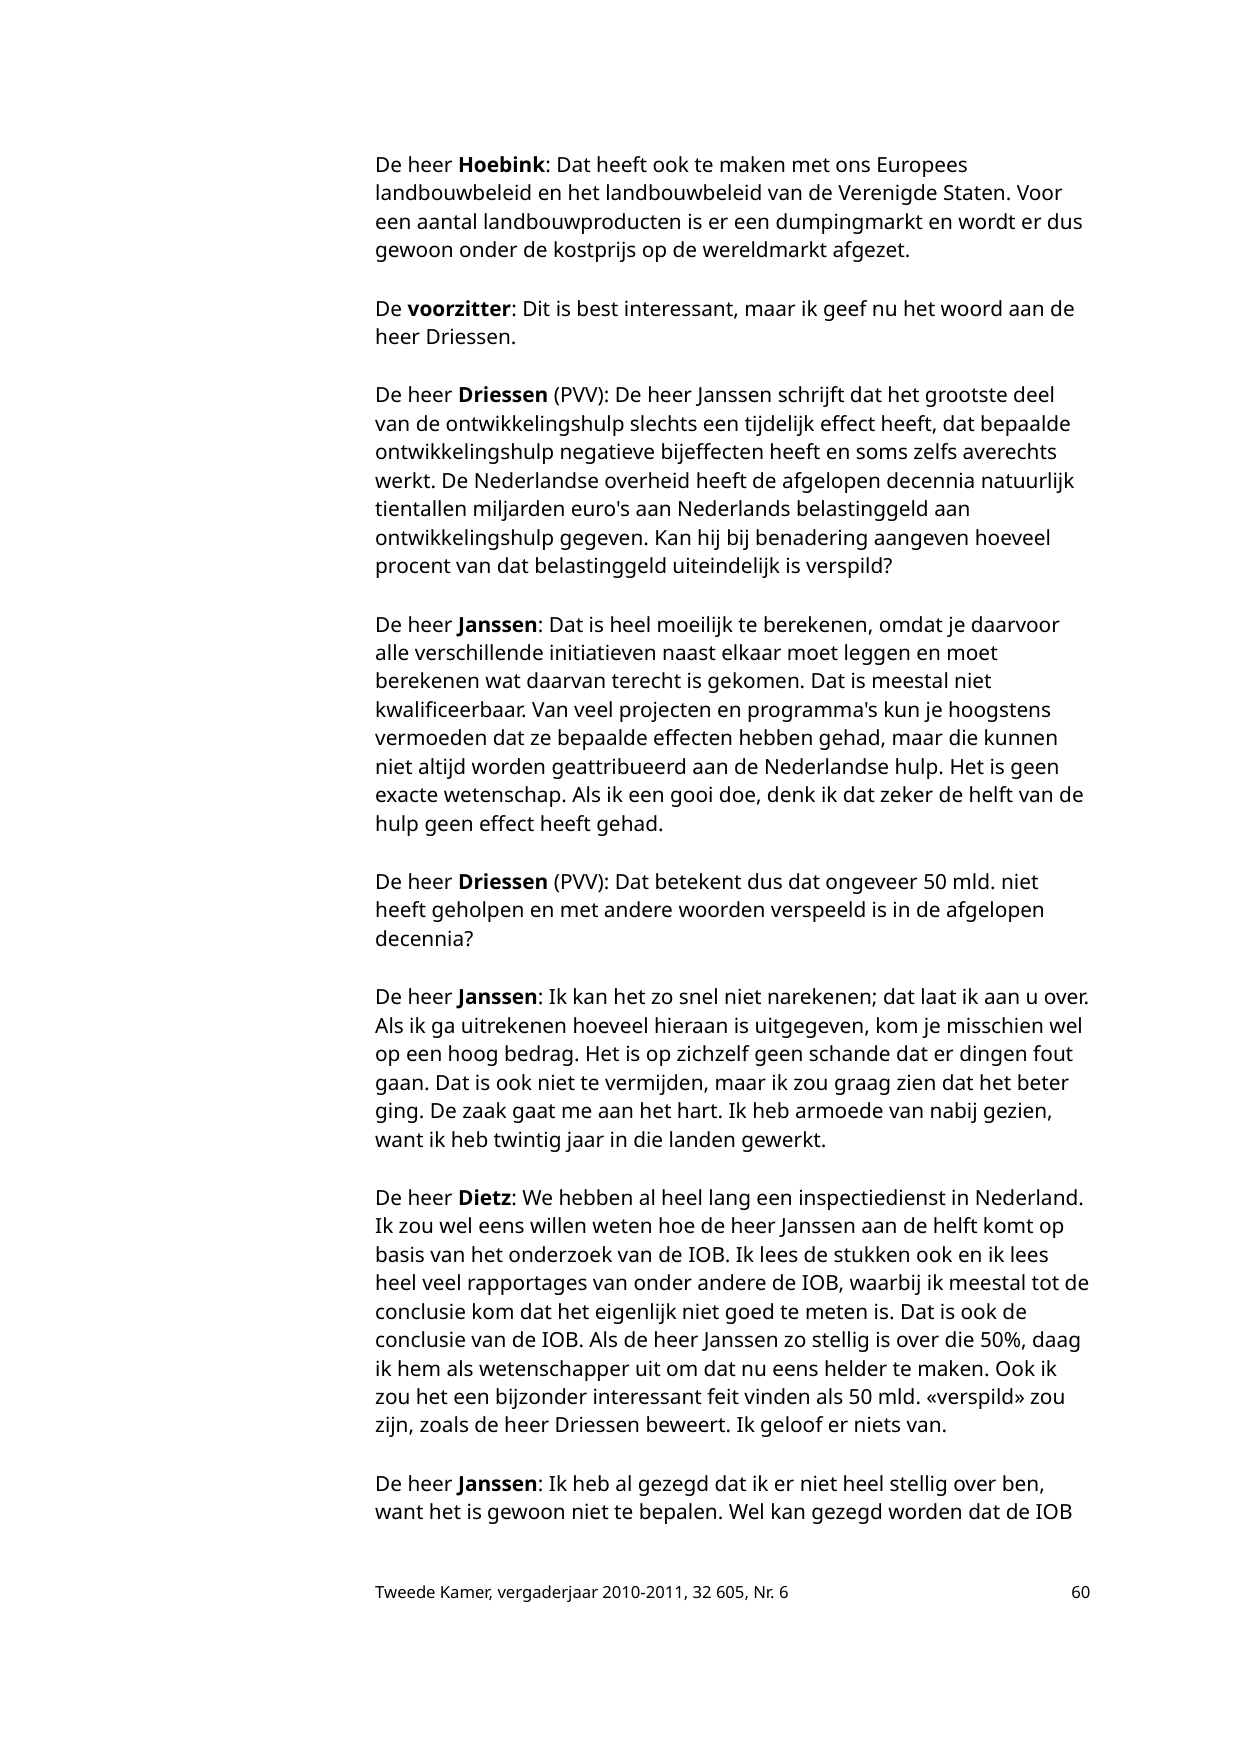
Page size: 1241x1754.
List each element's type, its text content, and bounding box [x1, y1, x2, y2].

text De heer Janssen: Dat is heel moeilijk te berekenen, omdat je daarvoor alle verschillende initiatieven naast elkaar moet leggen en moet berekenen wat daarvan terecht is gekomen. Dat is meestal niet kwalificeerbaar. Van veel projecten en programma's kun je hoogstens vermoeden dat ze bepaalde effecten hebben gehad, maar die kunnen niet altijd worden geattribueerd aan de Nederlandse hulp. Het is geen exacte wetenschap. Als ik een gooi doe, denk ik dat zeker de helft van de hulp geen effect heeft gehad. [375, 610, 1090, 837]
text De heer Hoebink: Dat heeft ook te maken met ons Europees landbouwbeleid en het landbouwbeleid van de Verenigde Staten. Voor een aantal landbouwproducten is er een dumpingmarkt en wordt er dus gewoon onder de kostprijs op de wereldmarkt afgezet. [375, 150, 1090, 264]
text De heer Driessen (PVV): De heer Janssen schrijft dat het grootste deel van de ontwikkelingshulp slechts een tijdelijk effect heeft, dat bepaalde ontwikkelingshulp negatieve bijeffecten heeft en soms zelfs averechts werkt. De Nederlandse overheid heeft de afgelopen decennia natuurlijk tientallen miljarden euro's aan Nederlands belastinggeld aan ontwikkelingshulp gegeven. Kan hij bij benadering aangeven hoeveel procent van dat belastinggeld uiteindelijk is verspild? [375, 381, 1090, 580]
text De heer Janssen: Ik kan het zo snel niet narekenen; dat laat ik aan u over. Als ik ga uitrekenen hoeveel hieraan is uitgegeven, kom je misschien wel op een hoog bedrag. Het is op zichzelf geen schande dat er dingen fout gaan. Dat is ook niet te vermijden, maar ik zou graag zien dat het beter ging. De zaak gaat me aan het hart. Ik heb armoede van nabij gezien, want ik heb twintig jaar in die landen gewerkt. [375, 982, 1090, 1153]
text De heer Janssen: Ik heb al gezegd dat ik er niet heel stellig over ben, want het is gewoon niet te bepalen. Wel kan gezegd worden dat de IOB [375, 1469, 1090, 1526]
text De heer Driessen (PVV): Dat betekent dus dat ongeveer 50 mld. niet heeft geholpen en met andere woorden verspeeld is in de afgelopen decennia? [375, 867, 1090, 952]
text De voorzitter: Dit is best interessant, maar ik geef nu het woord aan de heer Driessen. [375, 294, 1090, 351]
text De heer Dietz: We hebben al heel lang een inspectiedienst in Nederland. Ik zou wel eens willen weten hoe de heer Janssen aan de helft komt op basis van het onderzoek van de IOB. Ik lees de stukken ook en ik lees heel veel rapportages van onder andere de IOB, waarbij ik meestal tot de conclusie kom dat het eigenlijk niet goed te meten is. Dat is ook de conclusie van de IOB. Als de heer Janssen zo stellig is over die 50%, daag ik hem als wetenschapper uit om dat nu eens helder te maken. Ook ik zou het een bijzonder interessant feit vinden als 50 mld. «verspild» zou zijn, zoals de heer Driessen beweert. Ik geloof er niets van. [375, 1183, 1090, 1439]
